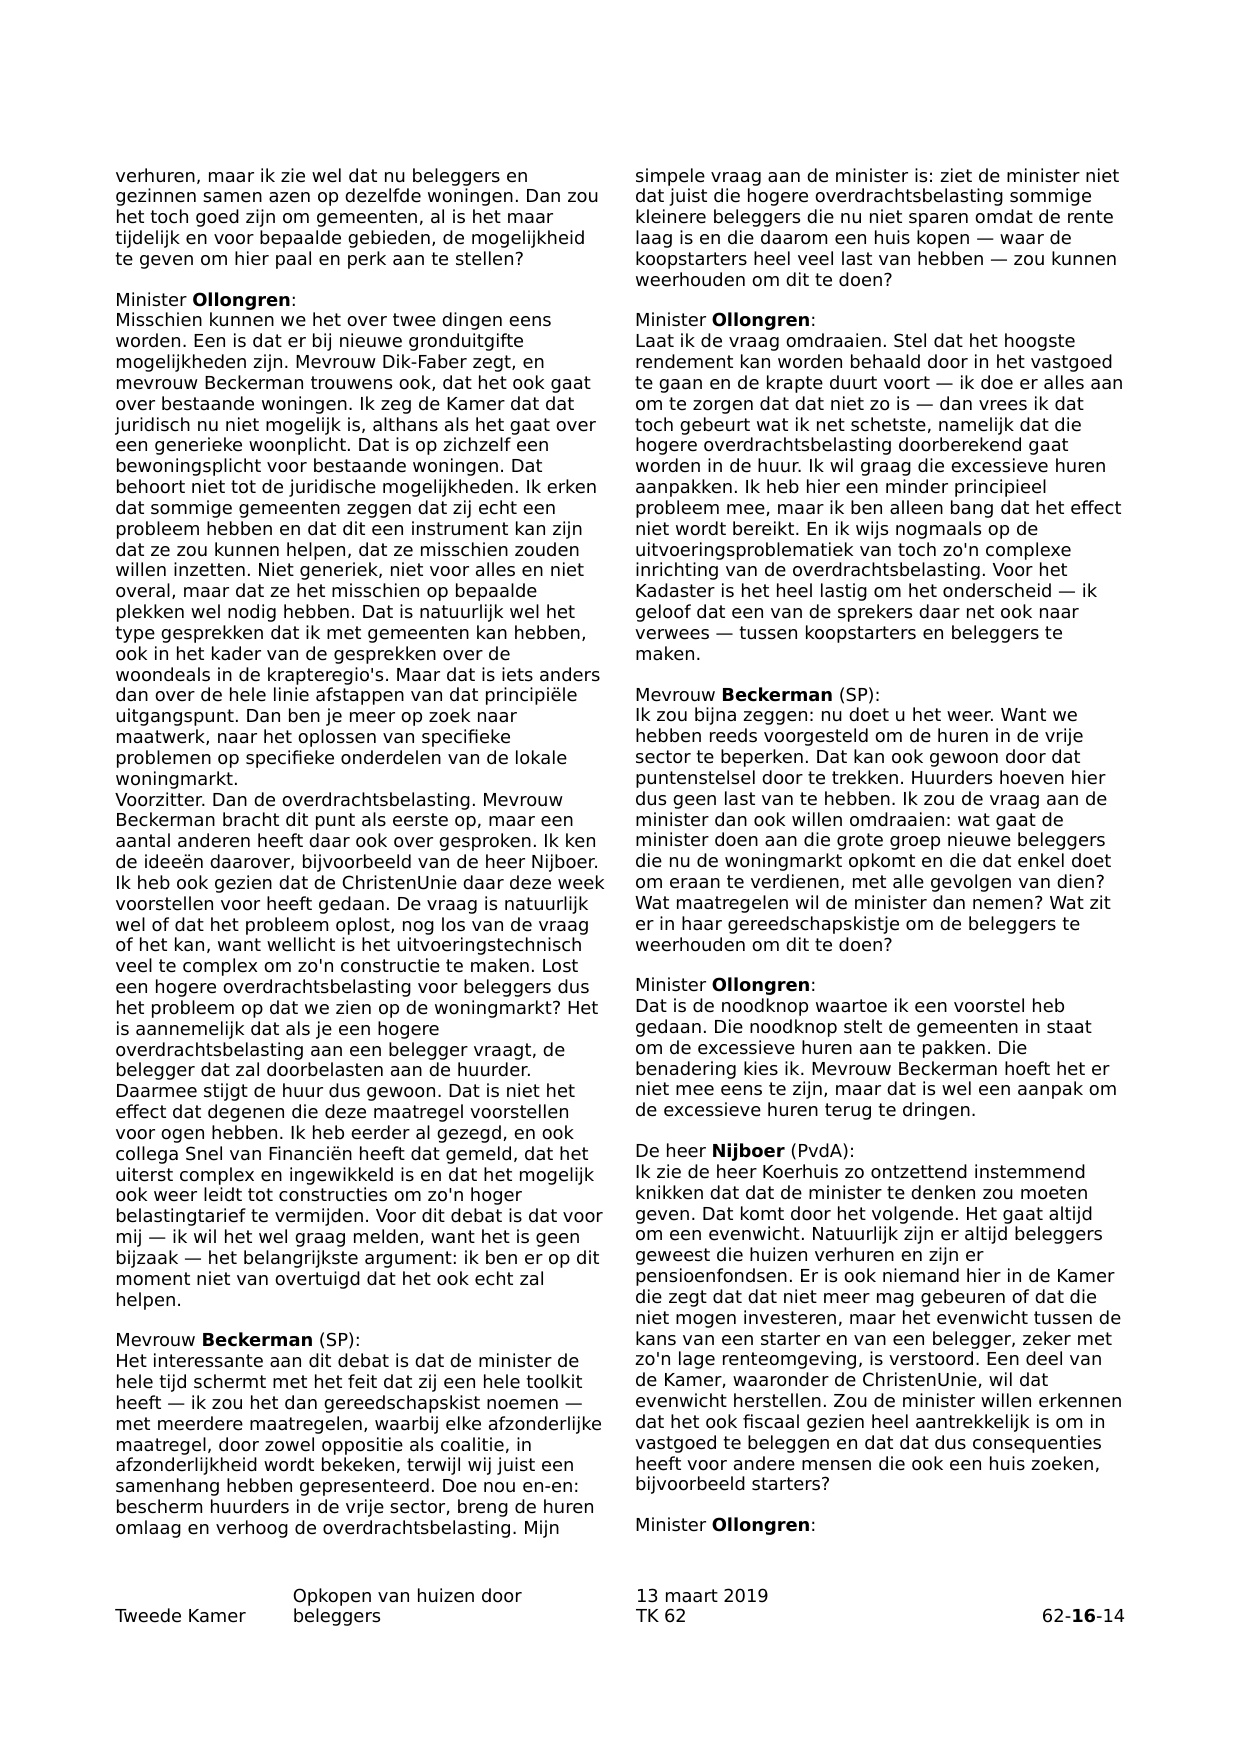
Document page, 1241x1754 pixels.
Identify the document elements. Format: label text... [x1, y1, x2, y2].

text Ik zie de heer Koerhuis zo ontzettend instemmend knikken dat dat de minister te denken zou moeten geven. Dat komt door het volgende. Het gaat altijd om een evenwicht. Natuurlijk zijn er altijd beleggers geweest die huizen verhuren en zijn er pensioenfondsen. Er is ook niemand hier in de Kamer die zegt dat dat niet meer mag gebeuren of dat die niet mogen investeren, maar het evenwicht tussen de kans van een starter en van een belegger, zeker met zo'n lage renteomgeving, is verstoord. Een deel van de Kamer, waaronder de ChristenUnie, wil dat evenwicht herstellen. Zou de minister willen erkennen dat het ook fiscaal gezien heel aantrekkelijk is om in vastgoed te beleggen en dat dat dus consequenties heeft voor andere mensen die ook een huis zoeken, bijvoorbeeld starters? [635, 1162, 1125, 1495]
text Laat ik de vraag omdraaien. Stel dat het hoogste rendement kan worden behaald door in het vastgoed te gaan en de krapte duurt voort — ik doe er alles aan om te zorgen dat dat niet zo is — dan vrees ik dat toch gebeurt wat ik net schetste, namelijk dat die hogere overdrachtsbelasting doorberekend gaat worden in de huur. Ik wil graag die excessieve huren aanpakken. Ik heb hier een minder principieel probleem mee, maar ik ben alleen bang dat het effect niet wordt bereikt. En ik wijs nogmaals op de uitvoeringsproblematiek van toch zo'n complexe inrichting van de overdrachtsbelasting. Voor het Kadaster is het heel lastig om het onderscheid — ik geloof dat een van de sprekers daar net ook naar verwees — tussen koopstarters en beleggers te maken. [635, 331, 1125, 664]
text Mevrouw Beckerman (SP): [115, 1330, 605, 1351]
text Minister Ollongren: [635, 310, 1125, 331]
text De heer Nijboer (PvdA): [635, 1141, 1125, 1162]
text Misschien kunnen we het over twee dingen eens worden. Een is dat er bij nieuwe gronduitgifte mogelijkheden zijn. Mevrouw Dik-Faber zegt, en mevrouw Beckerman trouwens ook, dat het ook gaat over bestaande woningen. Ik zeg de Kamer dat dat juridisch nu niet mogelijk is, althans als het gaat over een generieke woonplicht. Dat is op zichzelf een bewoningsplicht voor bestaande woningen. Dat behoort niet tot de juridische mogelijkheden. Ik erken dat sommige gemeenten zeggen dat zij echt een probleem hebben en dat dit een instrument kan zijn dat ze zou kunnen helpen, dat ze misschien zouden willen inzetten. Niet generiek, niet voor alles en niet overal, maar dat ze het misschien op bepaalde plekken wel nodig hebben. Dat is natuurlijk wel het type gesprekken dat ik met gemeenten kan hebben, ook in het kader van de gesprekken over de woondeals in de krapteregio's. Maar dat is iets anders dan over de hele linie afstappen van dat principiële uitgangspunt. Dan ben je meer op zoek naar maatwerk, naar het oplossen van specifieke problemen op specifieke onderdelen van de lokale woningmarkt. [115, 310, 605, 789]
text simpele vraag aan de minister is: ziet de minister niet dat juist die hogere overdrachtsbelasting sommige kleinere beleggers die nu niet sparen omdat de rente laag is en die daarom een huis kopen — waar de koopstarters heel veel last van hebben — zou kunnen weerhouden om dit te doen? [635, 165, 1125, 290]
text Het interessante aan dit debat is dat de minister de hele tijd schermt met het feit dat zij een hele toolkit heeft — ik zou het dan gereedschapskist noemen — met meerdere maatregelen, waarbij elke afzonderlijke maatregel, door zowel oppositie als coalitie, in afzonderlijkheid wordt bekeken, terwijl wij juist een samenhang hebben gepresenteerd. Doe nou en-en: bescherm huurders in de vrije sector, breng de huren omlaag en verhoog de overdrachtsbelasting. Mijn [115, 1351, 605, 1538]
text Minister Ollongren: [635, 1515, 1125, 1536]
text verhuren, maar ik zie wel dat nu beleggers en gezinnen samen azen op dezelfde woningen. Dan zou het toch goed zijn om gemeenten, al is het maar tijdelijk en voor bepaalde gebieden, de mogelijkheid te geven om hier paal en perk aan te stellen? [115, 165, 605, 269]
text Minister Ollongren: [115, 289, 605, 310]
text Dat is de noodknop waartoe ik een voorstel heb gedaan. Die noodknop stelt de gemeenten in staat om de excessieve huren aan te pakken. Die benadering kies ik. Mevrouw Beckerman hoeft het er niet mee eens te zijn, maar dat is wel een aanpak om de excessieve huren terug te dringen. [635, 996, 1125, 1121]
text Mevrouw Beckerman (SP): [635, 684, 1125, 705]
text Minister Ollongren: [635, 975, 1125, 996]
text Voorzitter. Dan de overdrachtsbelasting. Mevrouw Beckerman bracht dit punt als eerste op, maar een aantal anderen heeft daar ook over gesproken. Ik ken de ideeën daarover, bijvoorbeeld van de heer Nijboer. Ik heb ook gezien dat de ChristenUnie daar deze week voorstellen voor heeft gedaan. De vraag is natuurlijk wel of dat het probleem oplost, nog los van de vraag of het kan, want wellicht is het uitvoeringstechnisch veel te complex om zo'n constructie te maken. Lost een hogere overdrachtsbelasting voor beleggers dus het probleem op dat we zien op de woningmarkt? Het is aannemelijk dat als je een hogere overdrachtsbelasting aan een belegger vraagt, de belegger dat zal doorbelasten aan de huurder. Daarmee stijgt de huur dus gewoon. Dat is niet het effect dat degenen die deze maatregel voorstellen voor ogen hebben. Ik heb eerder al gezegd, en ook collega Snel van Financiën heeft dat gemeld, dat het uiterst complex en ingewikkeld is en dat het mogelijk ook weer leidt tot constructies om zo'n hoger belastingtarief te vermijden. Voor dit debat is dat voor mij — ik wil het wel graag melden, want het is geen bijzaak — het belangrijkste argument: ik ben er op dit moment niet van overtuigd dat het ook echt zal helpen. [115, 789, 605, 1310]
text Ik zou bijna zeggen: nu doet u het weer. Want we hebben reeds voorgesteld om de huren in de vrije sector te beperken. Dat kan ook gewoon door dat puntenstelsel door te trekken. Huurders hoeven hier dus geen last van te hebben. Ik zou de vraag aan de minister dan ook willen omdraaien: wat gaat de minister doen aan die grote groep nieuwe beleggers die nu de woningmarkt opkomt en die dat enkel doet om eraan te verdienen, met alle gevolgen van dien? Wat maatregelen wil de minister dan nemen? Wat zit er in haar gereedschapskistje om de beleggers te weerhouden om dit te doen? [635, 705, 1125, 955]
